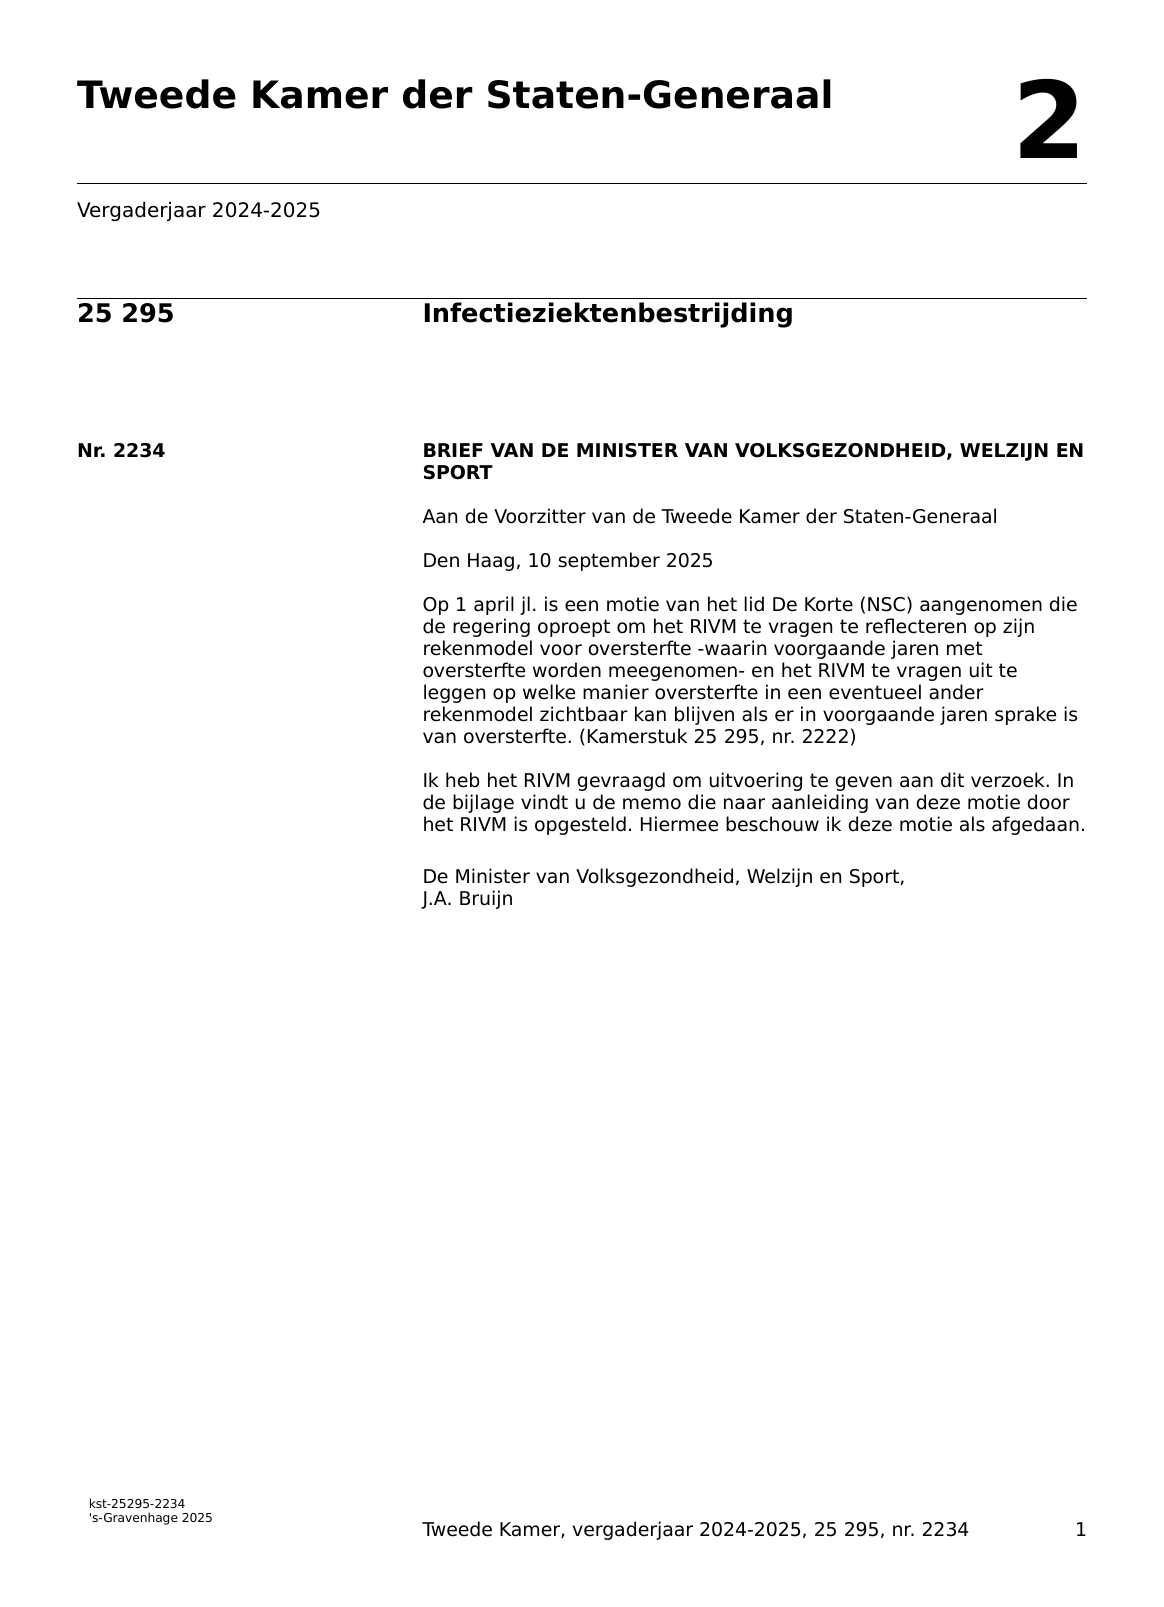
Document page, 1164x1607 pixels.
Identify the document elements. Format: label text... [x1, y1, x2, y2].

text De Minister van Volksgezondheid, Welzijn en Sport, J.A. Bruijn [422, 866, 1087, 910]
text Op 1 april jl. is een motie van het lid De Korte (NSC) aangenomen die de regering oproept om het RIVM te vragen te reflecteren op zijn rekenmodel voor oversterfte -waarin voorgaande jaren met oversterfte worden meegenomen- en het RIVM te vragen uit te leggen op welke manier oversterfte in een eventueel ander rekenmodel zichtbaar kan blijven als er in voorgaande jaren sprake is van oversterfte. (Kamerstuk 25 295, nr. 2222) [422, 594, 1087, 748]
text Ik heb het RIVM gevraagd om uitvoering te geven aan dit verzoek. In de bijlage vindt u de memo die naar aanleiding van deze motie door het RIVM is opgesteld. Hiermee beschouw ik deze motie als afgedaan. [422, 770, 1087, 836]
text 's-Gravenhage 2025 [88, 1511, 323, 1525]
table_cell Vergaderjaar 2024-2025 [77, 184, 1087, 298]
subtitle Nr. 2234 BRIEF VAN DE MINISTER VAN VOLKSGEZONDHEID, WELZIJN EN SPORT [77, 440, 1087, 484]
table_header 2 [886, 59, 1087, 183]
text Den Haag, 10 september 2025 [422, 550, 1087, 572]
text Aan de Voorzitter van de Tweede Kamer der Staten-Generaal [422, 506, 1087, 528]
table_header Tweede Kamer der Staten-Generaal [77, 59, 886, 183]
text kst-25295-2234 [88, 1497, 323, 1511]
subtitle 25 295 Infectieziektenbestrijding [77, 299, 1087, 329]
